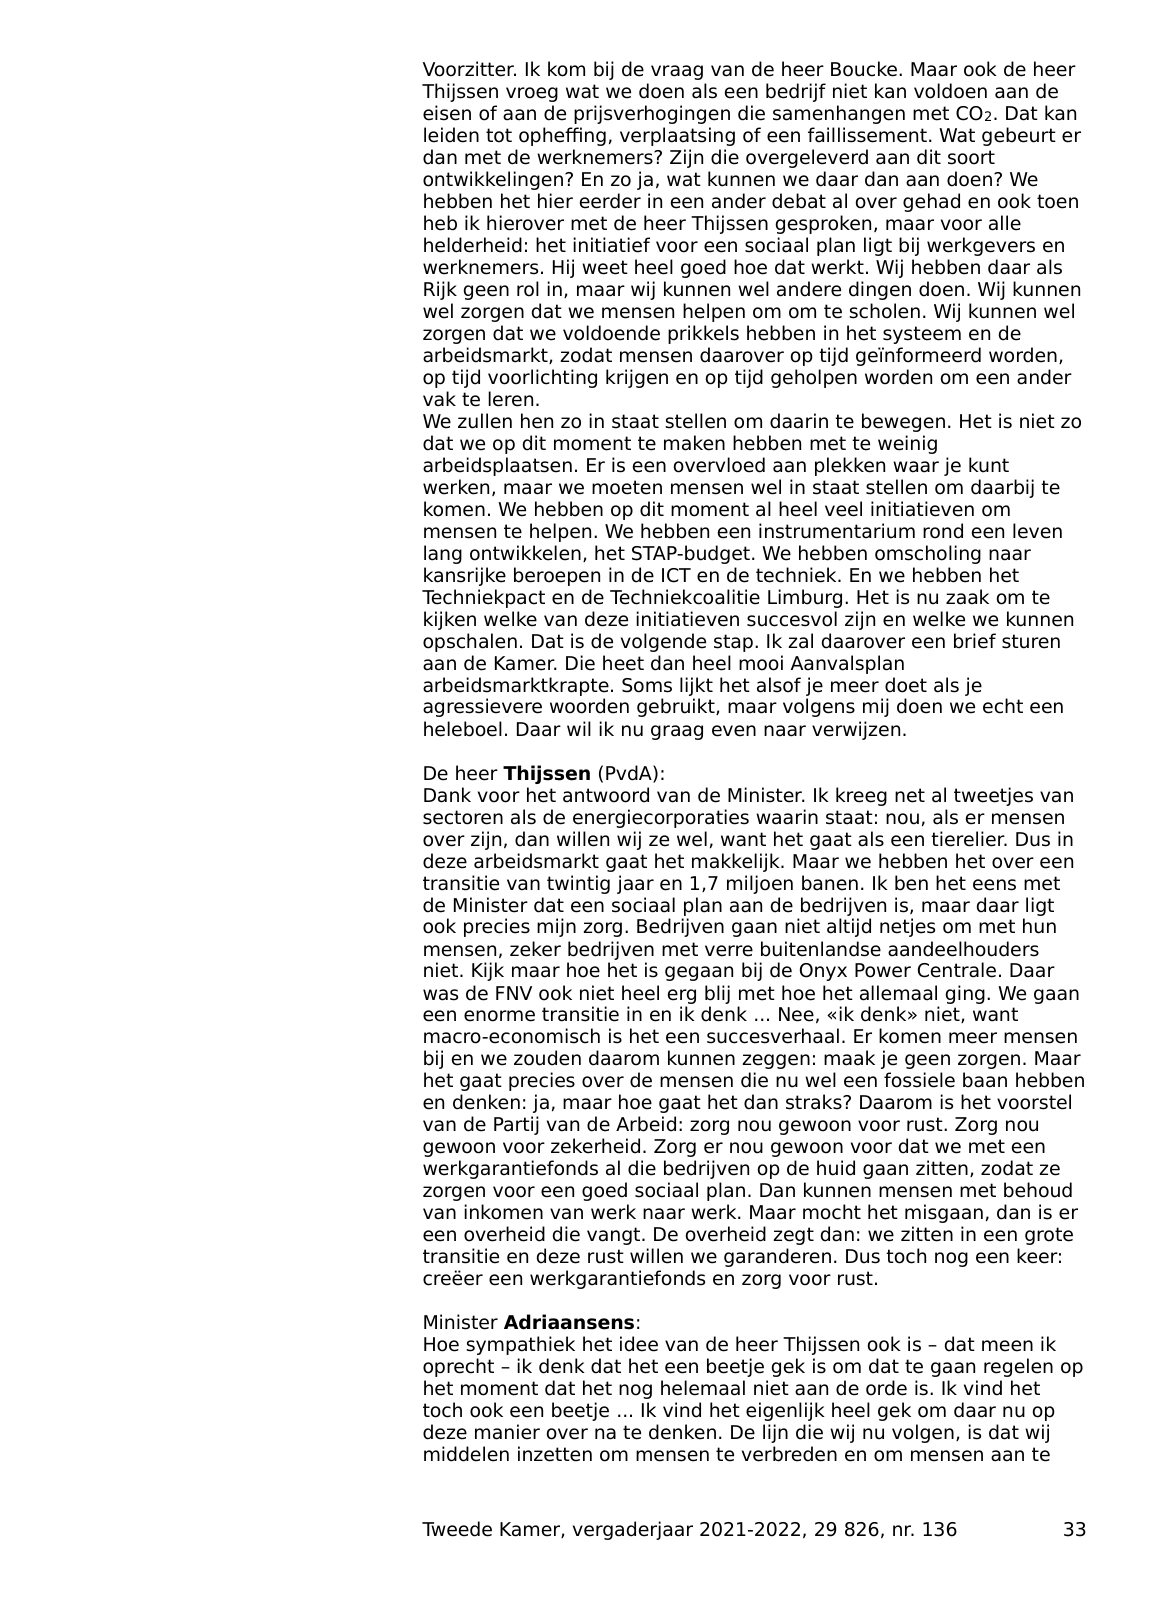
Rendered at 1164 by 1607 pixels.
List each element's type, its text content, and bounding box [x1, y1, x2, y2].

text De heer Thijssen (PvdA): [422, 763, 1087, 784]
text Hoe sympathiek het idee van de heer Thijssen ook is – dat meen ik oprecht – ik denk dat het een beetje gek is om dat te gaan regelen op het moment dat het nog helemaal niet aan de orde is. Ik vind het toch ook een beetje ... Ik vind het eigenlijk heel gek om daar nu op deze manier over na te denken. De lijn die wij nu volgen, is dat wij middelen inzetten om mensen te verbreden en om mensen aan te [422, 1334, 1087, 1466]
text We zullen hen zo in staat stellen om daarin te bewegen. Het is niet zo dat we op dit moment te maken hebben met te weinig arbeidsplaatsen. Er is een overvloed aan plekken waar je kunt werken, maar we moeten mensen wel in staat stellen om daarbij te komen. We hebben op dit moment al heel veel initiatieven om mensen te helpen. We hebben een instrumentarium rond een leven lang ontwikkelen, het STAP-budget. We hebben omscholing naar kansrijke beroepen in de ICT en de techniek. En we hebben het Techniekpact en de Techniekcoalitie Limburg. Het is nu zaak om te kijken welke van deze initiatieven succesvol zijn en welke we kunnen opschalen. Dat is de volgende stap. Ik zal daarover een brief sturen aan de Kamer. Die heet dan heel mooi Aanvalsplan arbeidsmarktkrapte. Soms lijkt het alsof je meer doet als je agressievere woorden gebruikt, maar volgens mij doen we echt een heleboel. Daar wil ik nu graag even naar verwijzen. [422, 411, 1087, 740]
text Minister Adriaansens: [422, 1312, 1087, 1334]
text Dank voor het antwoord van de Minister. Ik kreeg net al tweetjes van sectoren als de energiecorporaties waarin staat: nou, als er mensen over zijn, dan willen wij ze wel, want het gaat als een tierelier. Dus in deze arbeidsmarkt gaat het makkelijk. Maar we hebben het over een transitie van twintig jaar en 1,7 miljoen banen. Ik ben het eens met de Minister dat een sociaal plan aan de bedrijven is, maar daar ligt ook precies mijn zorg. Bedrijven gaan niet altijd netjes om met hun mensen, zeker bedrijven met verre buitenlandse aandeelhouders niet. Kijk maar hoe het is gegaan bij de Onyx Power Centrale. Daar was de FNV ook niet heel erg blij met hoe het allemaal ging. We gaan een enorme transitie in en ik denk ... Nee, «ik denk» niet, want macro-economisch is het een succesverhaal. Er komen meer mensen bij en we zouden daarom kunnen zeggen: maak je geen zorgen. Maar het gaat precies over de mensen die nu wel een fossiele baan hebben en denken: ja, maar hoe gaat het dan straks? Daarom is het voorstel van de Partij van de Arbeid: zorg nou gewoon voor rust. Zorg nou gewoon voor zekerheid. Zorg er nou gewoon voor dat we met een werkgarantiefonds al die bedrijven op de huid gaan zitten, zodat ze zorgen voor een goed sociaal plan. Dan kunnen mensen met behoud van inkomen van werk naar werk. Maar mocht het misgaan, dan is er een overheid die vangt. De overheid zegt dan: we zitten in een grote transitie en deze rust willen we garanderen. Dus toch nog een keer: creëer een werkgarantiefonds en zorg voor rust. [422, 784, 1087, 1290]
text Voorzitter. Ik kom bij de vraag van de heer Boucke. Maar ook de heer Thijssen vroeg wat we doen als een bedrijf niet kan voldoen aan de eisen of aan de prijsverhogingen die samenhangen met CO2. Dat kan leiden tot opheffing, verplaatsing of een faillissement. Wat gebeurt er dan met de werknemers? Zijn die overgeleverd aan dit soort ontwikkelingen? En zo ja, wat kunnen we daar dan aan doen? We hebben het hier eerder in een ander debat al over gehad en ook toen heb ik hierover met de heer Thijssen gesproken, maar voor alle helderheid: het initiatief voor een sociaal plan ligt bij werkgevers en werknemers. Hij weet heel goed hoe dat werkt. Wij hebben daar als Rijk geen rol in, maar wij kunnen wel andere dingen doen. Wij kunnen wel zorgen dat we mensen helpen om om te scholen. Wij kunnen wel zorgen dat we voldoende prikkels hebben in het systeem en de arbeidsmarkt, zodat mensen daarover op tijd geïnformeerd worden, op tijd voorlichting krijgen en op tijd geholpen worden om een ander vak te leren. [422, 59, 1087, 411]
